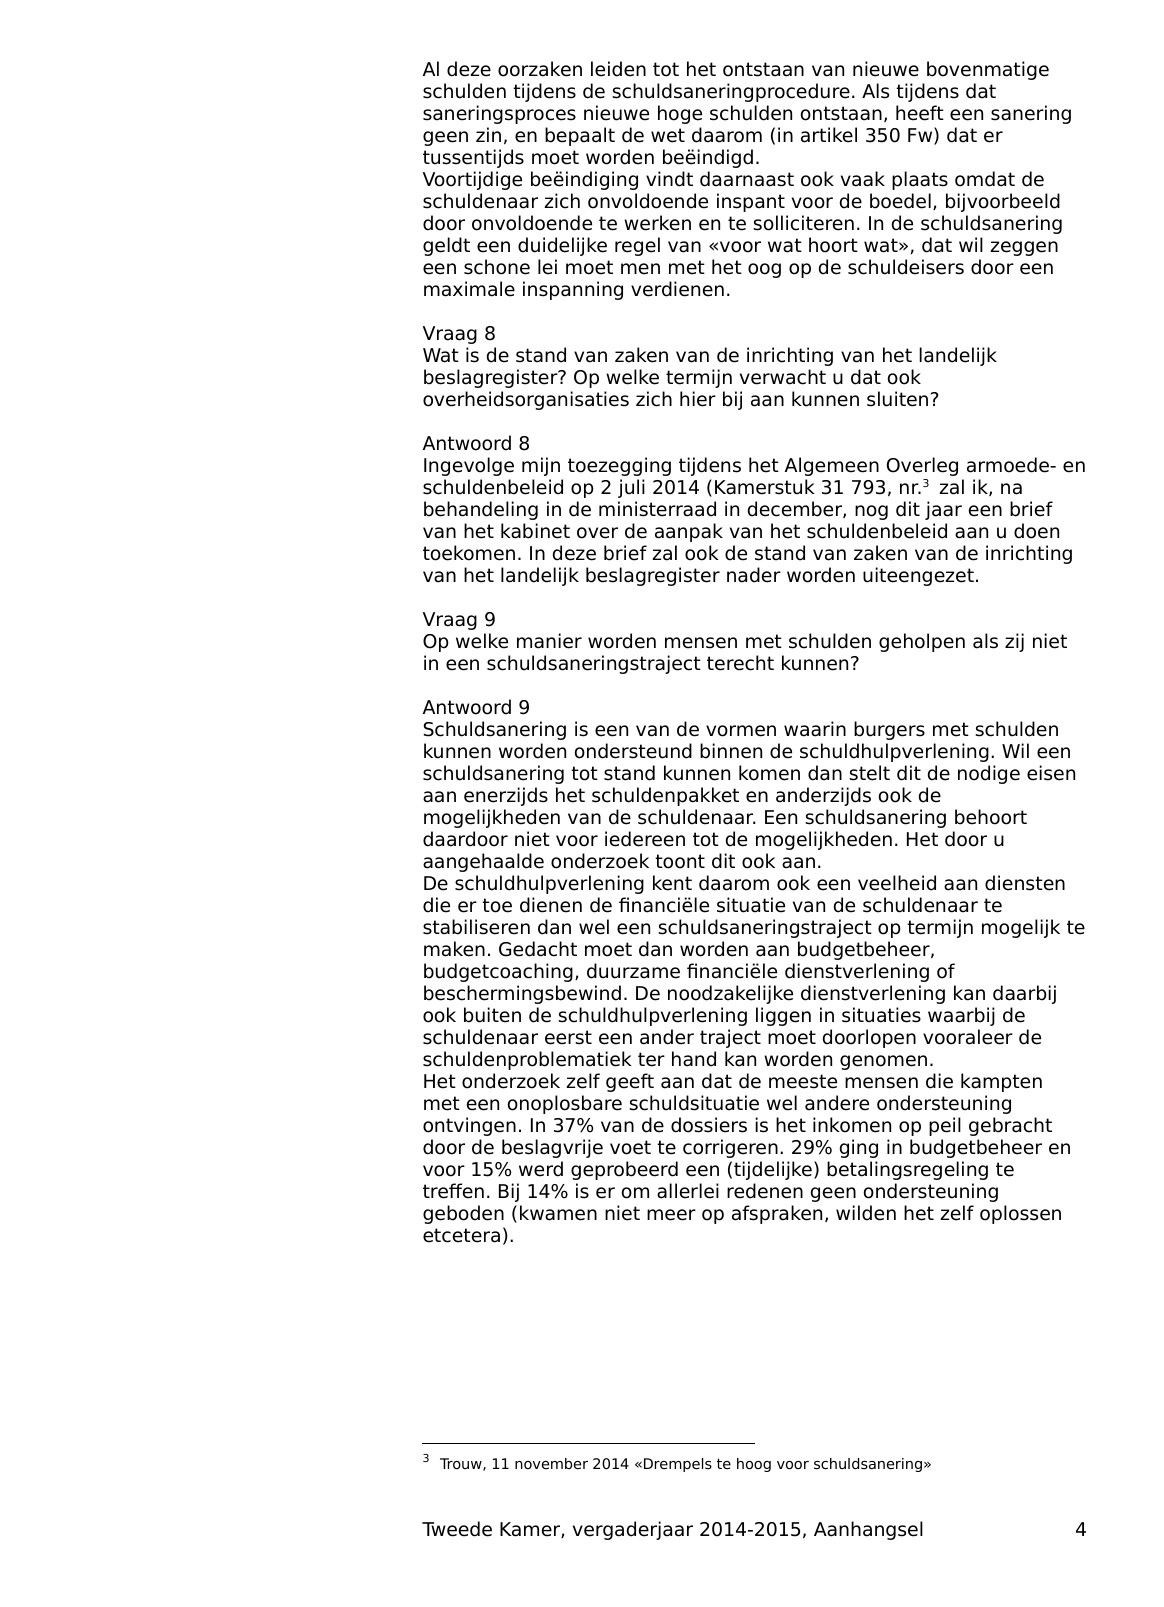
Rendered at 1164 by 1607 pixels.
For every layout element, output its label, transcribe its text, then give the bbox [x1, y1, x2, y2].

text Vraag 9 [422, 609, 1087, 631]
text Het onderzoek zelf geeft aan dat de meeste mensen die kampten met een onoplosbare schuldsituatie wel andere ondersteuning ontvingen. In 37% van de dossiers is het inkomen op peil gebracht door de beslagvrije voet te corrigeren. 29% ging in budgetbeheer en voor 15% werd geprobeerd een (tijdelijke) betalingsregeling te treffen. Bij 14% is er om allerlei redenen geen ondersteuning geboden (kwamen niet meer op afspraken, wilden het zelf oplossen etcetera). [422, 1071, 1087, 1247]
text Schuldsanering is een van de vormen waarin burgers met schulden kunnen worden ondersteund binnen de schuldhulpverlening. Wil een schuldsanering tot stand kunnen komen dan stelt dit de nodige eisen aan enerzijds het schuldenpakket en anderzijds ook de mogelijkheden van de schuldenaar. Een schuldsanering behoort daardoor niet voor iedereen tot de mogelijkheden. Het door u aangehaalde onderzoek toont dit ook aan. [422, 719, 1087, 873]
text Al deze oorzaken leiden tot het ontstaan van nieuwe bovenmatige schulden tijdens de schuldsaneringprocedure. Als tijdens dat saneringsproces nieuwe hoge schulden ontstaan, heeft een sanering geen zin, en bepaalt de wet daarom (in artikel 350 Fw) dat er tussentijds moet worden beëindigd. [422, 59, 1087, 169]
text Antwoord 9 [422, 697, 1087, 719]
text Vraag 8 [422, 323, 1087, 345]
text Voortijdige beëindiging vindt daarnaast ook vaak plaats omdat de schuldenaar zich onvoldoende inspant voor de boedel, bijvoorbeeld door onvoldoende te werken en te solliciteren. In de schuldsanering geldt een duidelijke regel van «voor wat hoort wat», dat wil zeggen een schone lei moet men met het oog op de schuldeisers door een maximale inspanning verdienen. [422, 169, 1087, 301]
text Antwoord 8 [422, 433, 1087, 455]
text Op welke manier worden mensen met schulden geholpen als zij niet in een schuldsaneringstraject terecht kunnen? [422, 631, 1087, 675]
text De schuldhulpverlening kent daarom ook een veelheid aan diensten die er toe dienen de financiële situatie van de schuldenaar te stabiliseren dan wel een schuldsaneringstraject op termijn mogelijk te maken. Gedacht moet dan worden aan budgetbeheer, budgetcoaching, duurzame financiële dienstverlening of beschermingsbewind. De noodzakelijke dienstverlening kan daarbij ook buiten de schuldhulpverlening liggen in situaties waarbij de schuldenaar eerst een ander traject moet doorlopen vooraleer de schuldenproblematiek ter hand kan worden genomen. [422, 873, 1087, 1071]
text Wat is de stand van zaken van de inrichting van het landelijk beslagregister? Op welke termijn verwacht u dat ook overheidsorganisaties zich hier bij aan kunnen sluiten? [422, 345, 1087, 411]
text Trouw, 11 november 2014 «Drempels te hoog voor schuldsanering» [422, 1452, 1087, 1474]
text Ingevolge mijn toezegging tijdens het Algemeen Overleg armoede- en schuldenbeleid op 2 juli 2014 (Kamerstuk 31 793, nr. zal ik, na behandeling in de ministerraad in december, nog dit jaar een brief van het kabinet over de aanpak van het schuldenbeleid aan u doen toekomen. In deze brief zal ook de stand van zaken van de inrichting van het landelijk beslagregister nader worden uiteengezet. [422, 455, 1087, 587]
